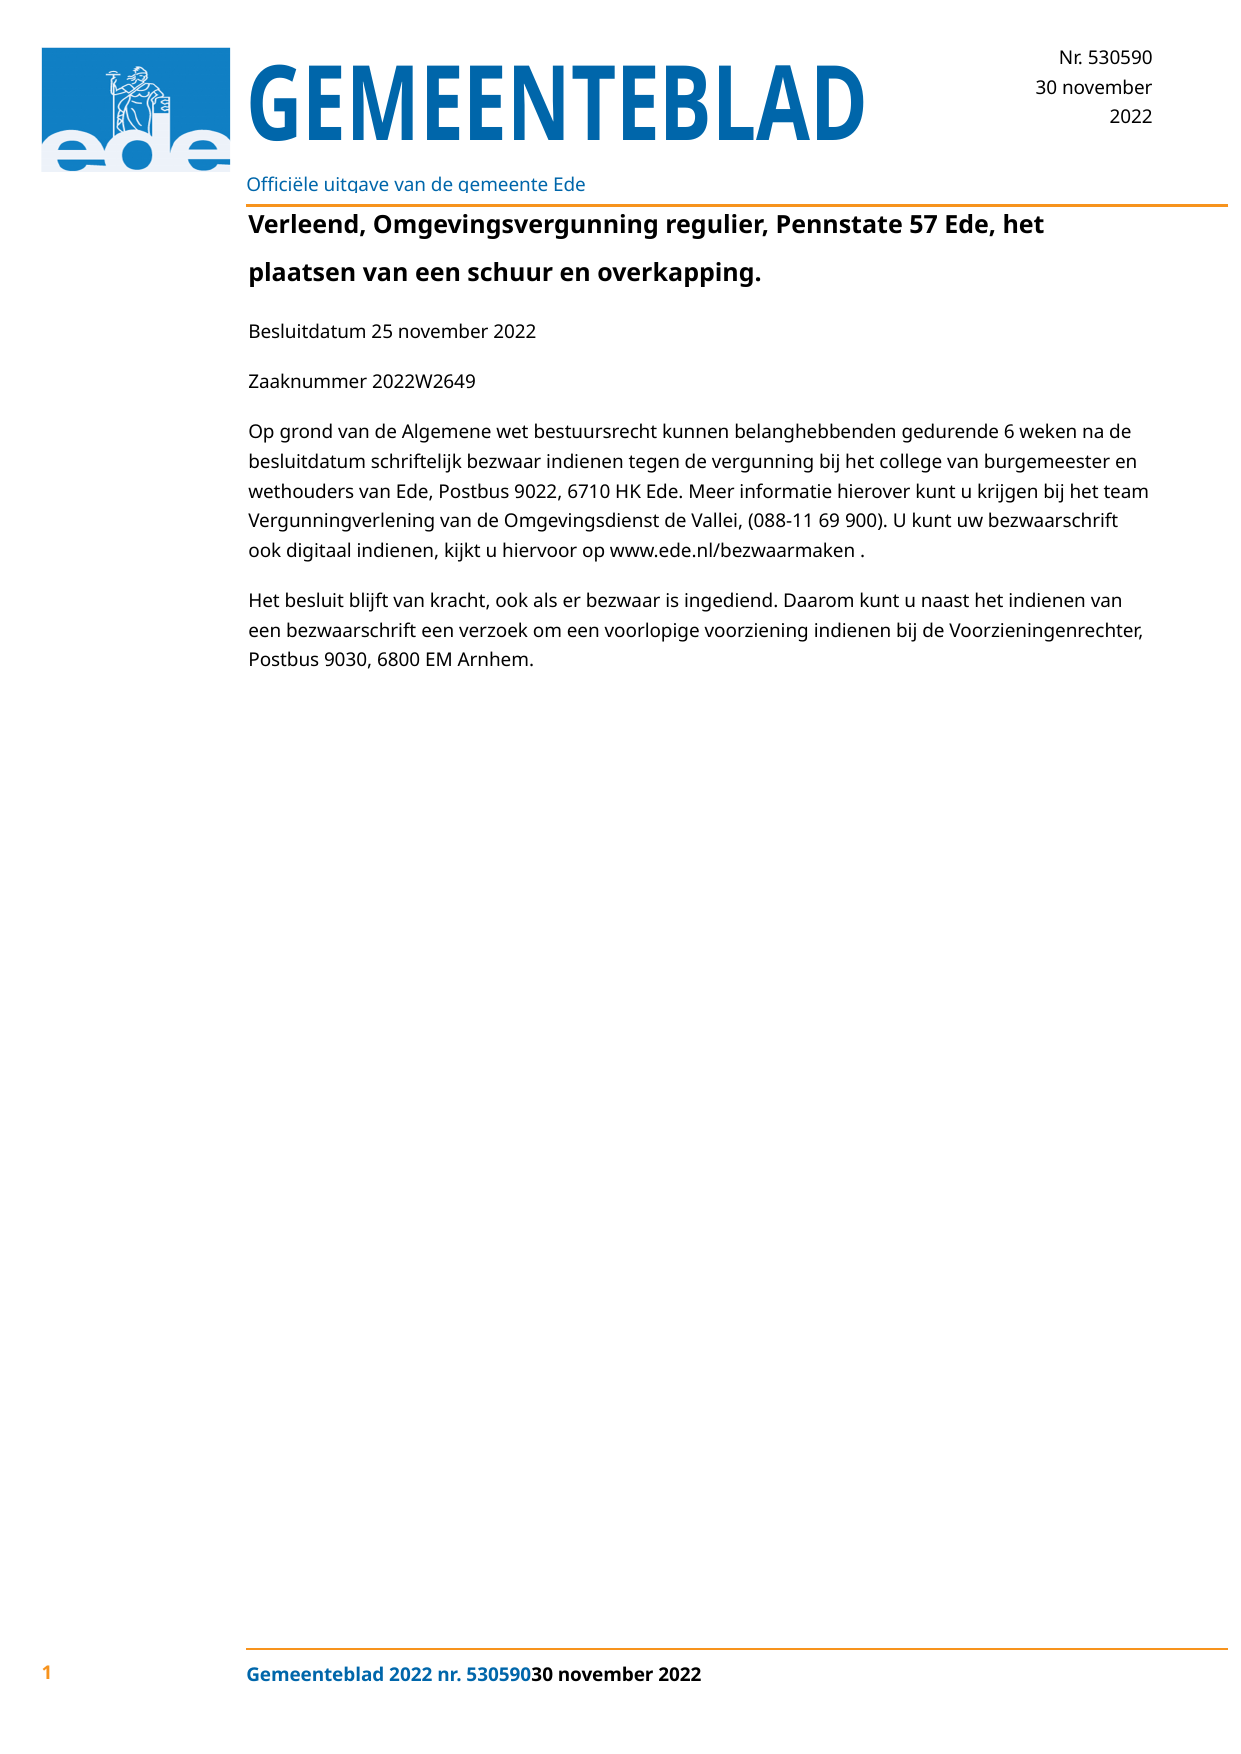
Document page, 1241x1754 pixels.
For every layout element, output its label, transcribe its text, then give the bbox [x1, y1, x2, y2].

text Besluitdatum 25 november 2022 [248, 318, 1152, 344]
text Op grond van de Algemene wet bestuursrecht kunnen belanghebbenden gedurende 6 weken na de besluitdatum schriftelijk bezwaar indienen tegen de vergunning bij het college van burgemeester en wethouders van Ede, Postbus 9022, 6710 HK Ede. Meer informatie hierover kunt u krijgen bij het team Vergunningverlening van de Omgevingsdienst de Vallei, (088-11 69 900). U kunt uw bezwaarschrift ook digitaal indienen, kijkt u hiervoor op www.ede.nl/bezwaarmaken . [248, 419, 1152, 563]
picture [41, 47, 231, 172]
text Verleend, Omgevingsvergunning regulier, Pennstate 57 Ede, het plaatsen van een schuur en overkapping. [248, 207, 1152, 288]
text Zaaknummer 2022W2649 [248, 368, 1152, 394]
text Het besluit blijft van kracht, ook als er bezwaar is ingediend. Daarom kunt u naast het indienen van een bezwaarschrift een verzoek om een voorlopige voorziening indienen bij de Voorzieningenrechter, Postbus 9030, 6800 EM Arnhem. [248, 587, 1152, 672]
